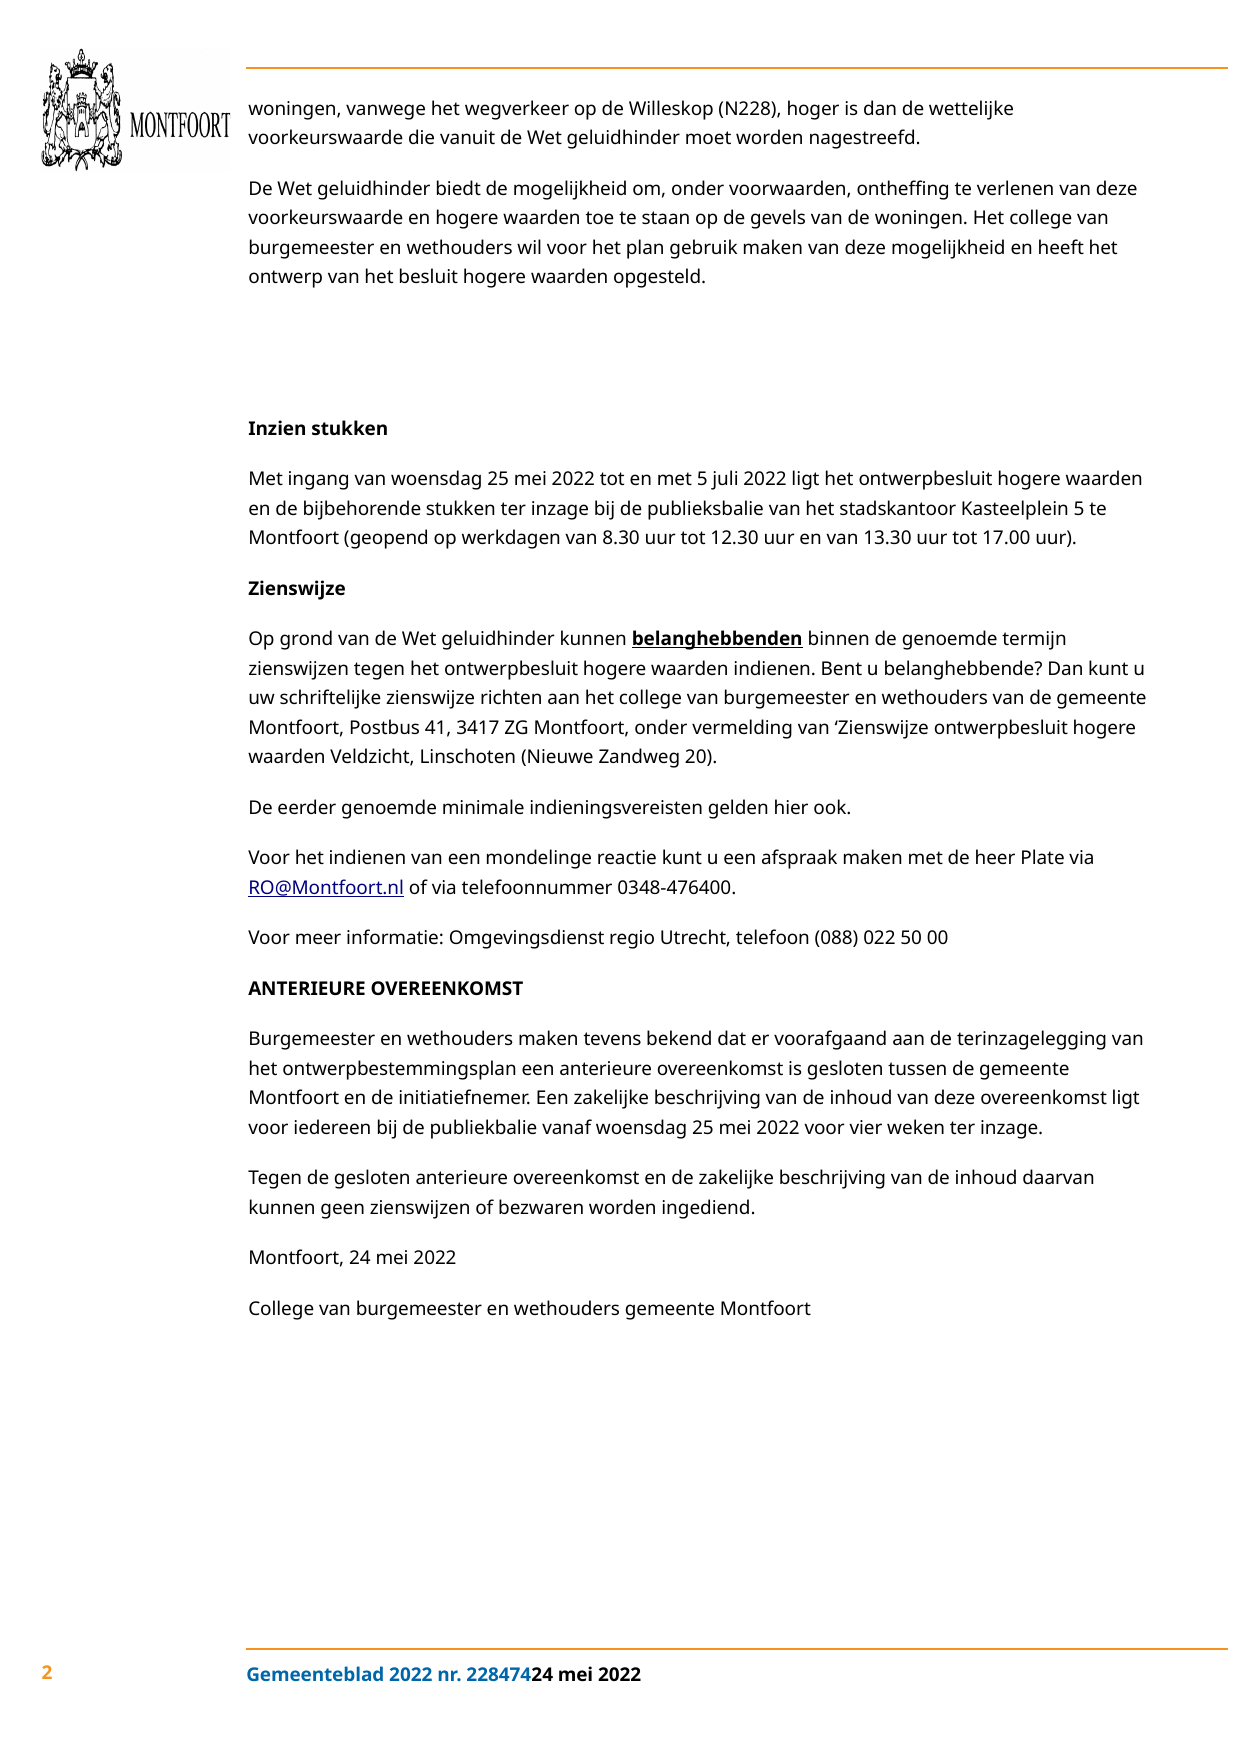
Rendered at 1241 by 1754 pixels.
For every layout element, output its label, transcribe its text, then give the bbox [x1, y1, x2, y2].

text Zienswijze [248, 575, 1152, 601]
text Voor het indienen van een mondelinge reactie kunt u een afspraak maken met de heer Plate via RO@Montfoort.nl of via telefoonnummer 0348-476400. [248, 844, 1152, 900]
text Montfoort, 24 mei 2022 [248, 1244, 1152, 1270]
text Voor meer informatie: Omgevingsdienst regio Utrecht, telefoon (088) 022 50 00 [248, 924, 1152, 950]
text woningen, vanwege het wegverkeer op de Willeskop (N228), hoger is dan de wettelijke voorkeurswaarde die vanuit de Wet geluidhinder moet worden nagestreefd. [248, 95, 1152, 150]
text ANTERIEURE OVEREENKOMST [248, 975, 1152, 1001]
text Tegen de gesloten anterieure overeenkomst en de zakelijke beschrijving van de inhoud daarvan kunnen geen zienswijzen of bezwaren worden ingediend. [248, 1164, 1152, 1220]
text Burgemeester en wethouders maken tevens bekend dat er voorafgaand aan de terinzagelegging van het ontwerpbestemmingsplan een anterieure overeenkomst is gesloten tussen de gemeente Montfoort en de initiatiefnemer. Een zakelijke beschrijving van de inhoud van deze overeenkomst ligt voor iedereen bij de publiekbalie vanaf woensdag 25 mei 2022 voor vier weken ter inzage. [248, 1025, 1152, 1140]
text Inzien stukken [248, 415, 1152, 441]
text De eerder genoemde minimale indieningsvereisten gelden hier ook. [248, 794, 1152, 820]
text College van burgemeester en wethouders gemeente Montfoort [248, 1295, 1152, 1321]
text De Wet geluidhinder biedt de mogelijkheid om, onder voorwaarden, ontheffing te verlenen van deze voorkeurswaarde en hogere waarden toe te staan op de gevels van de woningen. Het college van burgemeester en wethouders wil voor het plan gebruik maken van deze mogelijkheid en heeft het ontwerp van het besluit hogere waarden opgesteld. [248, 175, 1152, 289]
text Op grond van de Wet geluidhinder kunnen belanghebbenden binnen de genoemde termijn zienswijzen tegen het ontwerpbesluit hogere waarden indienen. Bent u belanghebbende? Dan kunt u uw schriftelijke zienswijze richten aan het college van burgemeester en wethouders van de gemeente Montfoort, Postbus 41, 3417 ZG Montfoort, onder vermelding van ‘Zienswijze ontwerpbesluit hogere waarden Veldzicht, Linschoten (Nieuwe Zandweg 20). [248, 625, 1152, 769]
text Met ingang van woensdag 25 mei 2022 tot en met 5 juli 2022 ligt het ontwerpbesluit hogere waarden en de bijbehorende stukken ter inzage bij de publieksbalie van het stadskantoor Kasteelplein 5 te Montfoort (geopend op werkdagen van 8.30 uur tot 12.30 uur en van 13.30 uur tot 17.00 uur). [248, 465, 1152, 550]
picture [41, 47, 231, 172]
